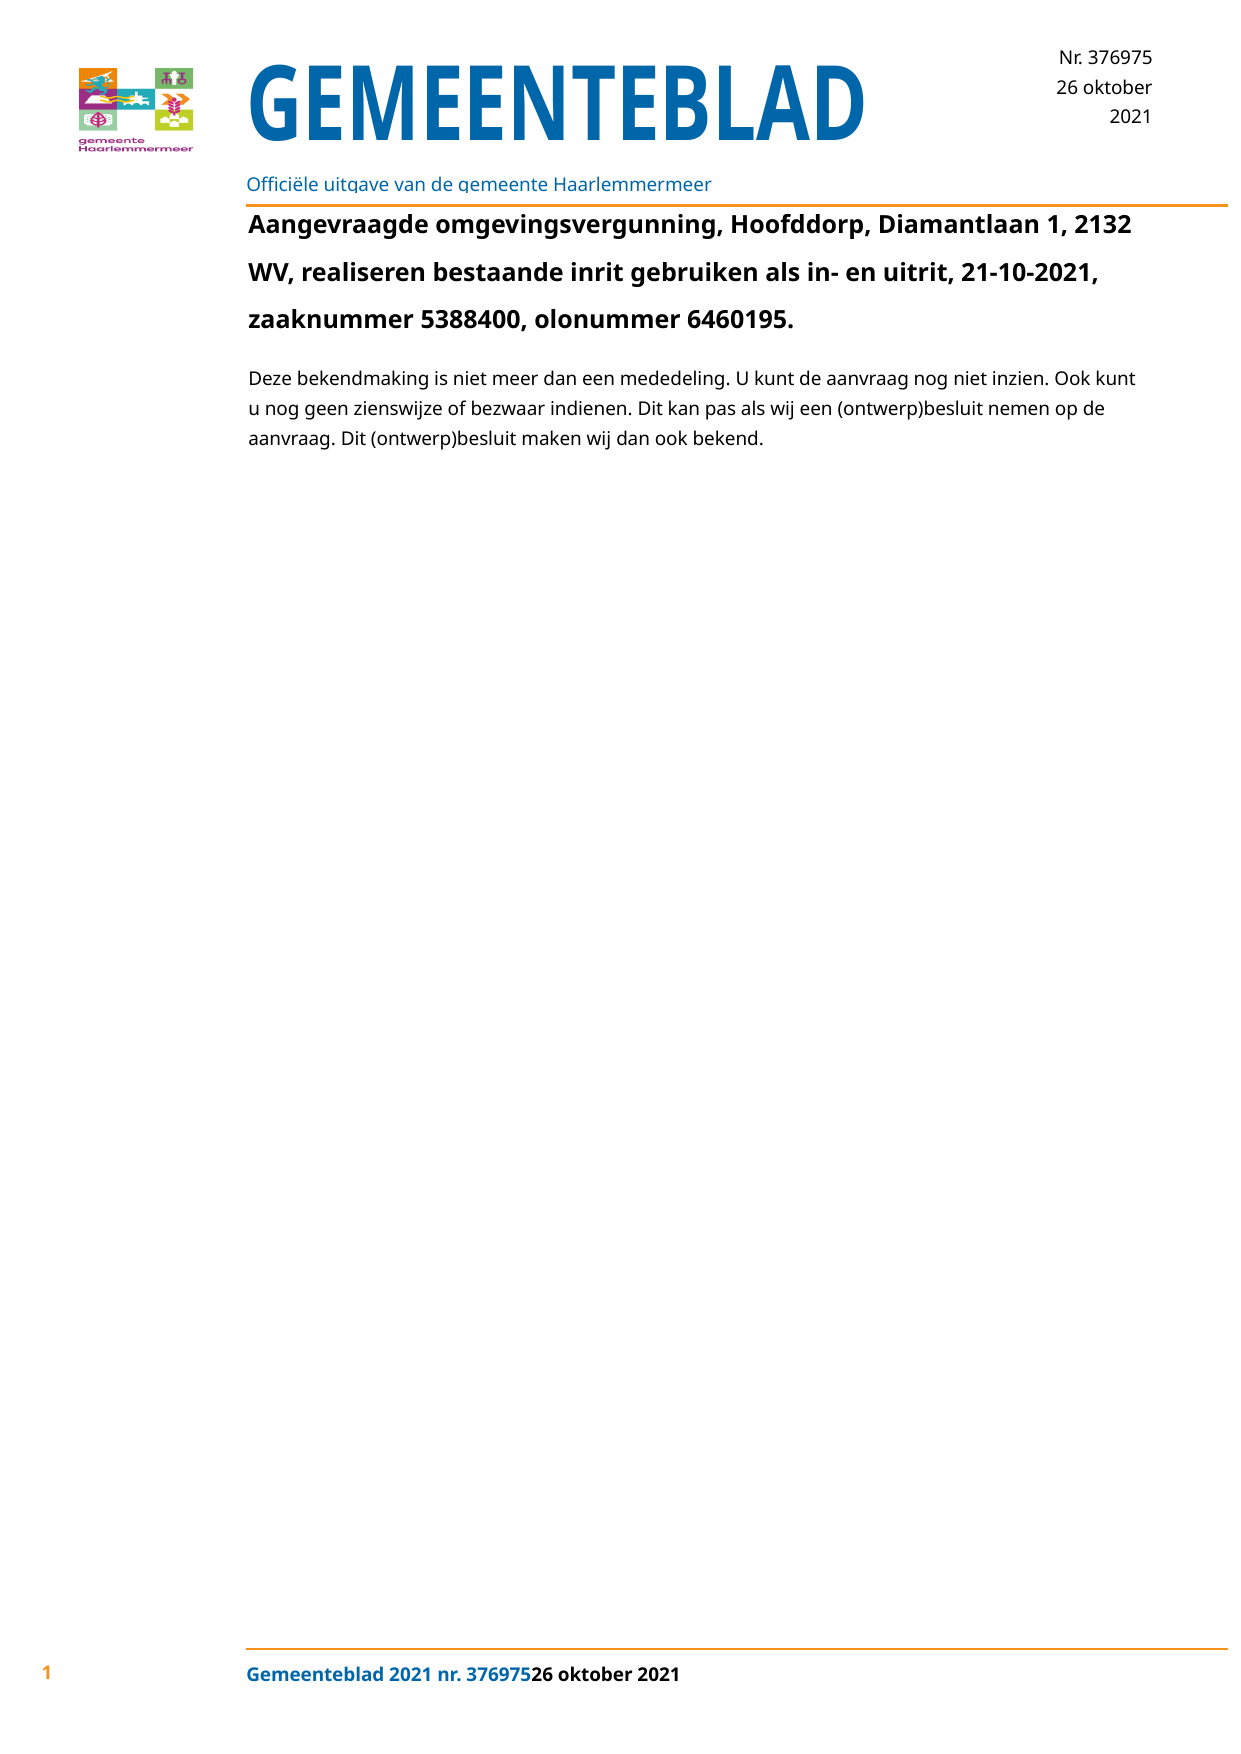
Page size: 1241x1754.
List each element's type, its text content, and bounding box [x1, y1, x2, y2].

picture [41, 47, 231, 172]
text Deze bekendmaking is niet meer dan een mededeling. U kunt de aanvraag nog niet inzien. Ook kunt u nog geen zienswijze of bezwaar indienen. Dit kan pas als wij een (ontwerp)besluit nemen op de aanvraag. Dit (ontwerp)besluit maken wij dan ook bekend. [248, 366, 1152, 450]
text Aangevraagde omgevingsvergunning, Hoofddorp, Diamantlaan 1, 2132 WV, realiseren bestaande inrit gebruiken als in- en uitrit, 21-10-2021, zaaknummer 5388400, olonummer 6460195. [248, 207, 1152, 336]
